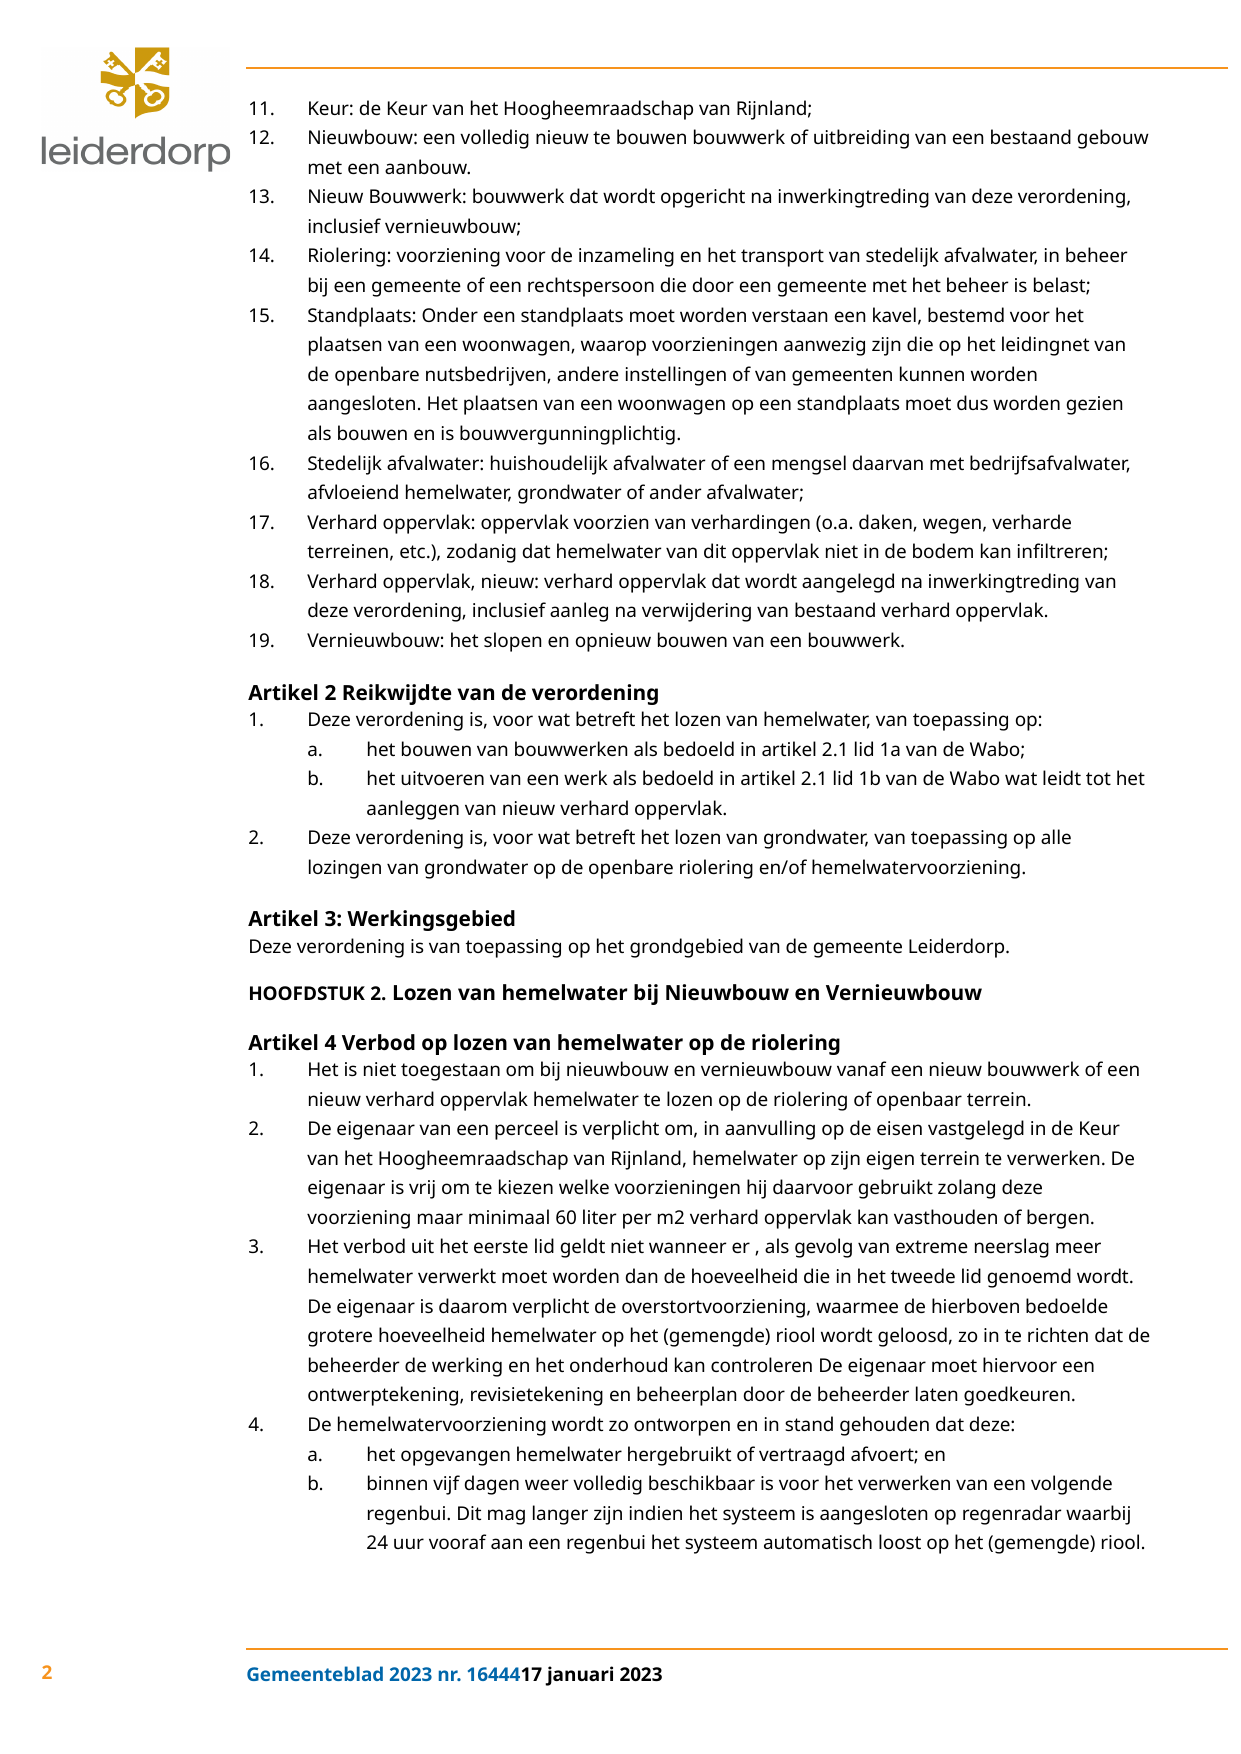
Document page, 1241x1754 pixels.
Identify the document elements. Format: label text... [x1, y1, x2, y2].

list De eigenaar is daarom verplicht de overstortvoorziening, waarmee de hierboven bedoelde grotere hoeveelheid hemelwater op het (gemengde) riool wordt geloosd, zo in te richten dat de beheerder de werking en het onderhoud kan controleren De eigenaar moet hiervoor een ontwerptekening, revisietekening en beheerplan door de beheerder laten goedkeuren. [248, 1293, 1152, 1407]
list Nieuw Bouwwerk: bouwwerk dat wordt opgericht na inwerkingtreding van deze verordening, inclusief vernieuwbouw; [248, 183, 1152, 239]
list De eigenaar van een perceel is verplicht om, in aanvulling op de eisen vastgelegd in de Keur van het Hoogheemraadschap van Rijnland, hemelwater op zijn eigen terrein te verwerken. De eigenaar is vrij om te kiezen welke voorzieningen hij daarvoor gebruikt zolang deze voorziening maar minimaal 60 liter per m2 verhard oppervlak kan vasthouden of bergen. [248, 1115, 1152, 1230]
list Vernieuwbouw: het slopen en opnieuw bouwen van een bouwwerk. [248, 627, 1152, 653]
list het opgevangen hemelwater hergebruikt of vertraagd afvoert; en [307, 1441, 1152, 1467]
list Verhard oppervlak: oppervlak voorzien van verhardingen (o.a. daken, wegen, verharde terreinen, etc.), zodanig dat hemelwater van dit oppervlak niet in de bodem kan infiltreren; [248, 509, 1152, 564]
list Nieuwbouw: een volledig nieuw te bouwen bouwwerk of uitbreiding van een bestaand gebouw met een aanbouw. [248, 124, 1152, 180]
list het uitvoeren van een werk als bedoeld in artikel 2.1 lid 1b van de Wabo wat leidt tot het aanleggen van nieuw verhard oppervlak. [307, 765, 1152, 821]
list Riolering: voorziening voor de inzameling en het transport van stedelijk afvalwater, in beheer bij een gemeente of een rechtspersoon die door een gemeente met het beheer is belast; [248, 243, 1152, 298]
text Artikel 4 Verbod op lozen van hemelwater op de riolering [248, 1028, 1152, 1056]
list Het is niet toegestaan om bij nieuwbouw en vernieuwbouw vanaf een nieuw bouwwerk of een nieuw verhard oppervlak hemelwater te lozen op de riolering of openbaar terrein. [248, 1056, 1152, 1112]
text Deze verordening is van toepassing op het grondgebied van de gemeente Leiderdorp. [248, 933, 1152, 959]
list Stedelijk afvalwater: huishoudelijk afvalwater of een mengsel daarvan met bedrijfsafvalwater, afvloeiend hemelwater, grondwater of ander afvalwater; [248, 450, 1152, 505]
picture [41, 47, 231, 172]
list De hemelwatervoorziening wordt zo ontworpen en in stand gehouden dat deze: [248, 1411, 1152, 1437]
list Deze verordening is, voor wat betreft het lozen van grondwater, van toepassing op alle lozingen van grondwater op de openbare riolering en/of hemelwatervoorziening. [248, 824, 1152, 880]
list binnen vijf dagen weer volledig beschikbaar is voor het verwerken van een volgende regenbui. Dit mag langer zijn indien het systeem is aangesloten op regenradar waarbij 24 uur vooraf aan een regenbui het systeem automatisch loost op het (gemengde) riool. [307, 1470, 1152, 1555]
text Artikel 2 Reikwijdte van de verordening [248, 678, 1152, 706]
list Standplaats: Onder een standplaats moet worden verstaan een kavel, bestemd voor het plaatsen van een woonwagen, waarop voorzieningen aanwezig zijn die op het leidingnet van de openbare nutsbedrijven, andere instellingen of van gemeenten kunnen worden aangesloten. Het plaatsen van een woonwagen op een standplaats moet dus worden gezien als bouwen en is bouwvergunningplichtig. [248, 302, 1152, 446]
list Deze verordening is, voor wat betreft het lozen van hemelwater, van toepassing op: [248, 706, 1152, 732]
list het bouwen van bouwwerken als bedoeld in artikel 2.1 lid 1a van de Wabo; [307, 736, 1152, 761]
list Verhard oppervlak, nieuw: verhard oppervlak dat wordt aangelegd na inwerkingtreding van deze verordening, inclusief aanleg na verwijdering van bestaand verhard oppervlak. [248, 568, 1152, 623]
text Artikel 3: Werkingsgebied [248, 904, 1152, 933]
text HOOFDSTUK 2. Lozen van hemelwater bij Nieuwbouw en Vernieuwbouw [248, 978, 1152, 1007]
list Het verbod uit het eerste lid geldt niet wanneer er , als gevolg van extreme neerslag meer hemelwater verwerkt moet worden dan de hoeveelheid die in het tweede lid genoemd wordt. [248, 1234, 1152, 1289]
list Keur: de Keur van het Hoogheemraadschap van Rijnland; [248, 95, 1152, 121]
